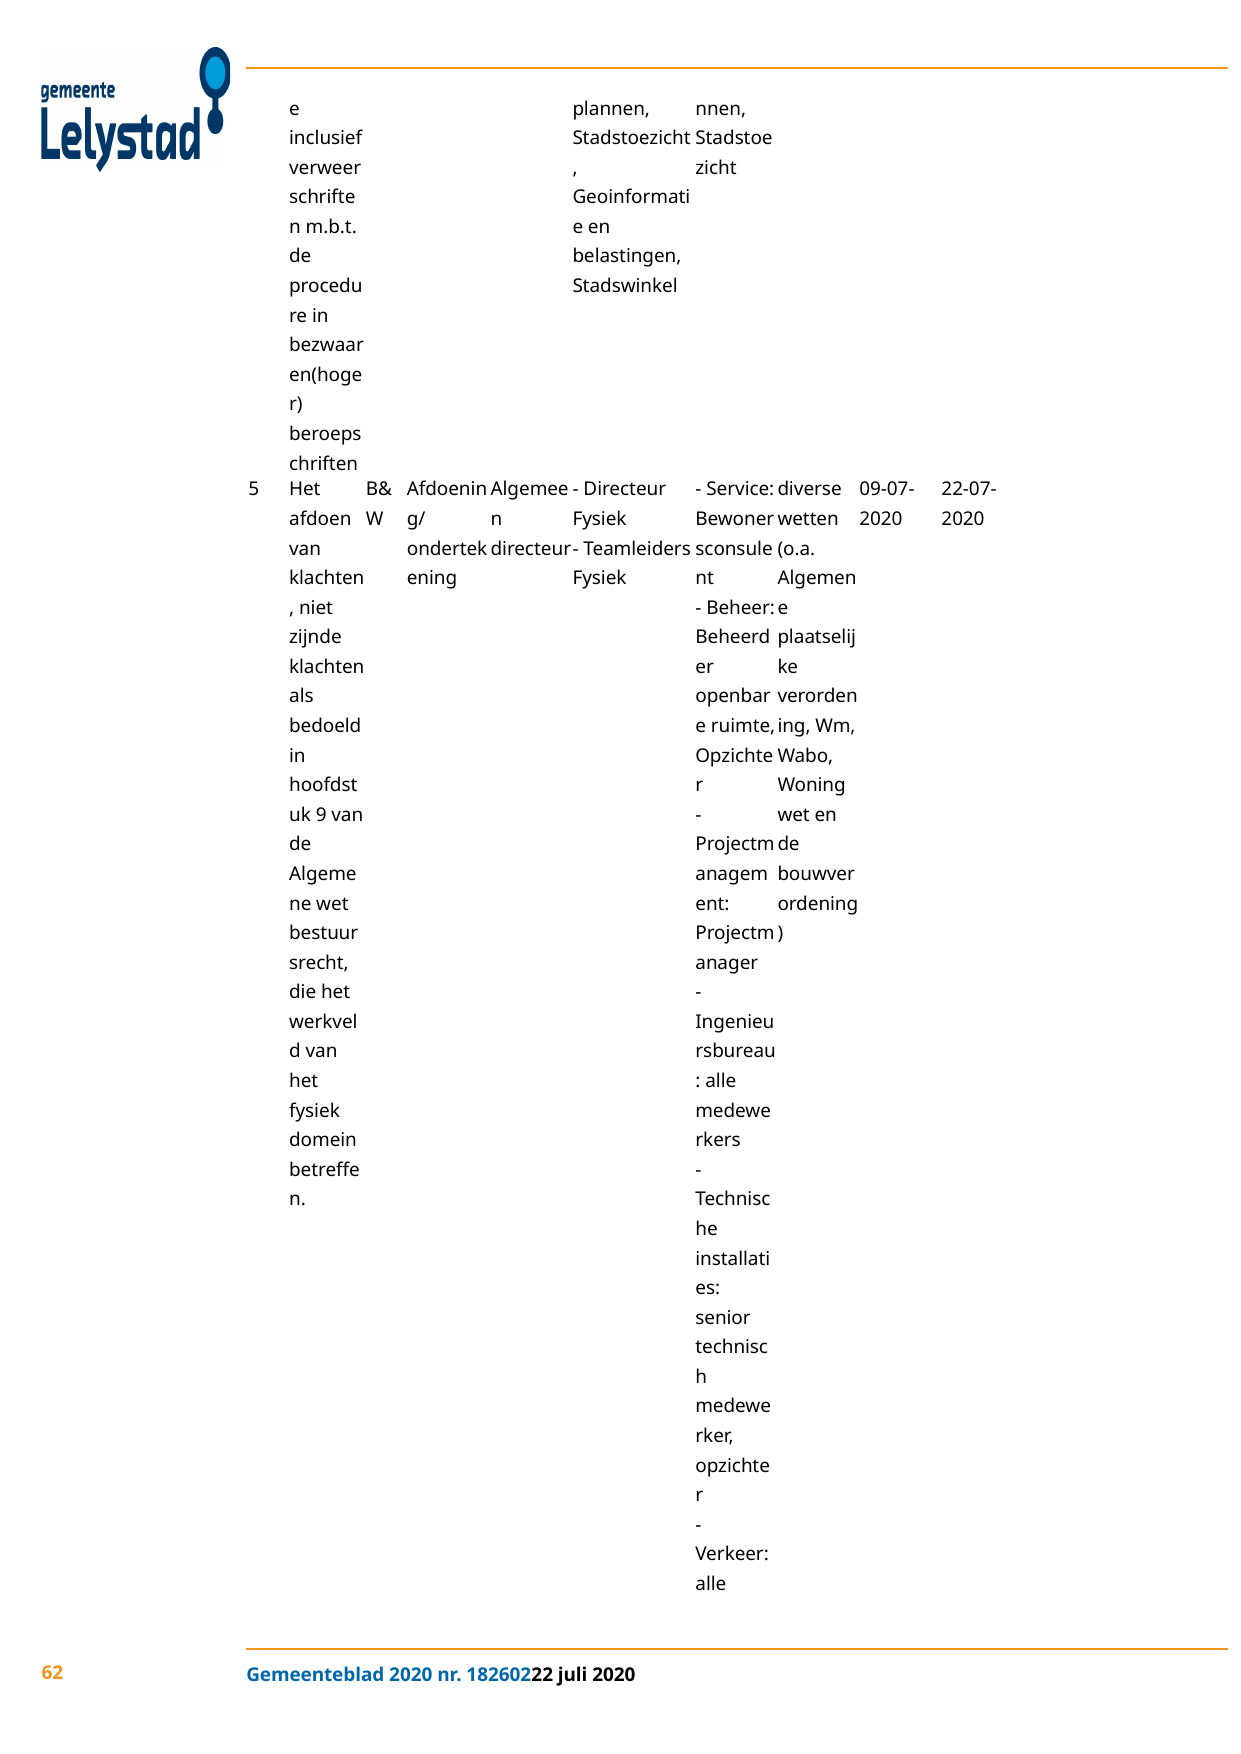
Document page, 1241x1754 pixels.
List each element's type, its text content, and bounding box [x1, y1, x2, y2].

table_cell [366, 95, 407, 476]
table_cell 5 [248, 476, 289, 1596]
table_cell [777, 95, 859, 476]
table_cell [248, 95, 289, 476]
table_cell [407, 95, 490, 476]
table_cell [941, 95, 1023, 476]
table_cell - Directeur Fysiek - Teamleiders Fysiek [572, 476, 695, 1596]
table_cell [490, 95, 572, 476]
table_cell Het afdoen van klachten, niet zijnde klachten als bedoeld in hoofdstuk 9 van de Algemene wet bestuursrecht, die het werkveld van het fysiek domein betreffen. [289, 476, 366, 1596]
table_cell e inclusief verweerschriften m.b.t. de procedure in bezwaar en(hoger) beroepschriften [289, 95, 366, 476]
table_cell Algemeen directeur [490, 476, 572, 1596]
table_cell B&W [366, 476, 407, 1596]
table_cell - Service: Bewonersconsulent - Beheer: Beheerder openbare ruimte, Opzichter - Projectmanagement: Projectmanager - Ingenieursbureau: alle medewerkers - Technische installaties: senior technisch medewerker, opzichter - Verkeer: alle [695, 476, 777, 1596]
table_cell diverse wetten (o.a. Algemene plaatselijke verordening, Wm, Wabo, Woningwet en de bouwverordening) [777, 476, 859, 1596]
table_cell nnen, Stadstoezicht [695, 95, 777, 476]
table_cell 09-07-2020 [859, 476, 941, 1596]
table_cell [1023, 95, 1152, 476]
table_cell [859, 95, 941, 476]
table_cell plannen, Stadstoezicht, Geoinformatie en belastingen, Stadswinkel [572, 95, 695, 476]
table_cell Afdoening/ondertekening [407, 476, 490, 1596]
table_cell [1023, 476, 1152, 1596]
picture [41, 47, 231, 172]
table_cell 22-07-2020 [941, 476, 1023, 1596]
